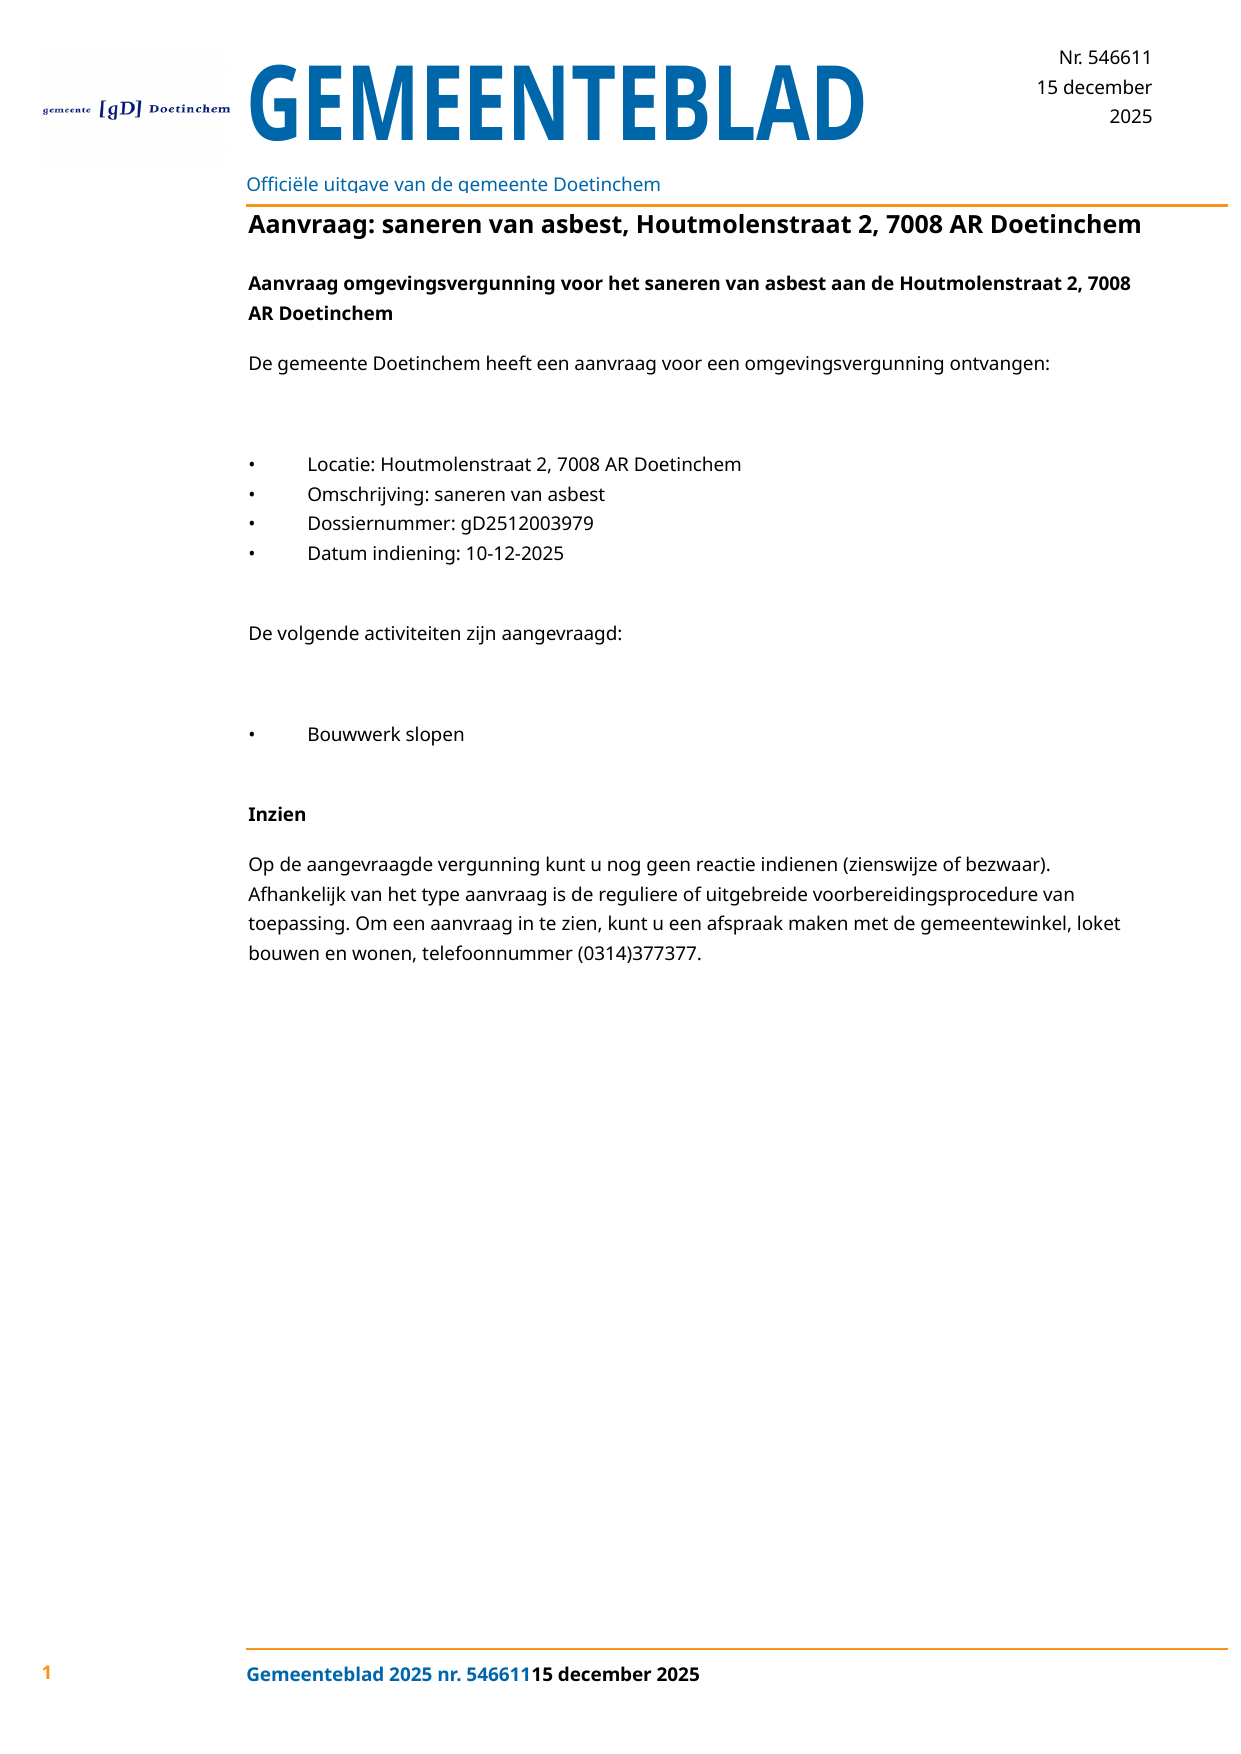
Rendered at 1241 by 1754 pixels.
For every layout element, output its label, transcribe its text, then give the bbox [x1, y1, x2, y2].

list Dossiernummer: gD2512003979 [248, 510, 1152, 536]
picture [41, 47, 231, 172]
text Op de aangevraagde vergunning kunt u nog geen reactie indienen (zienswijze of bezwaar). Afhankelijk van het type aanvraag is de reguliere of uitgebreide voorbereidingsprocedure van toepassing. Om een aanvraag in te zien, kunt u een afspraak maken met de gemeentewinkel, loket bouwen en wonen, telefoonnummer (0314)377377. [248, 851, 1152, 966]
list Bouwwerk slopen [248, 721, 1152, 746]
text De volgende activiteiten zijn aangevraagd: [248, 620, 1152, 646]
text Inzien [248, 801, 1152, 826]
list Omschrijving: saneren van asbest [248, 481, 1152, 506]
list Locatie: Houtmolenstraat 2, 7008 AR Doetinchem [248, 451, 1152, 477]
list Datum indiening: 10-12-2025 [248, 540, 1152, 566]
text De gemeente Doetinchem heeft een aanvraag voor een omgevingsvergunning ontvangen: [248, 350, 1152, 376]
text Aanvraag: saneren van asbest, Houtmolenstraat 2, 7008 AR Doetinchem [248, 207, 1152, 241]
text Aanvraag omgevingsvergunning voor het saneren van asbest aan de Houtmolenstraat 2, 7008 AR Doetinchem [248, 270, 1152, 326]
